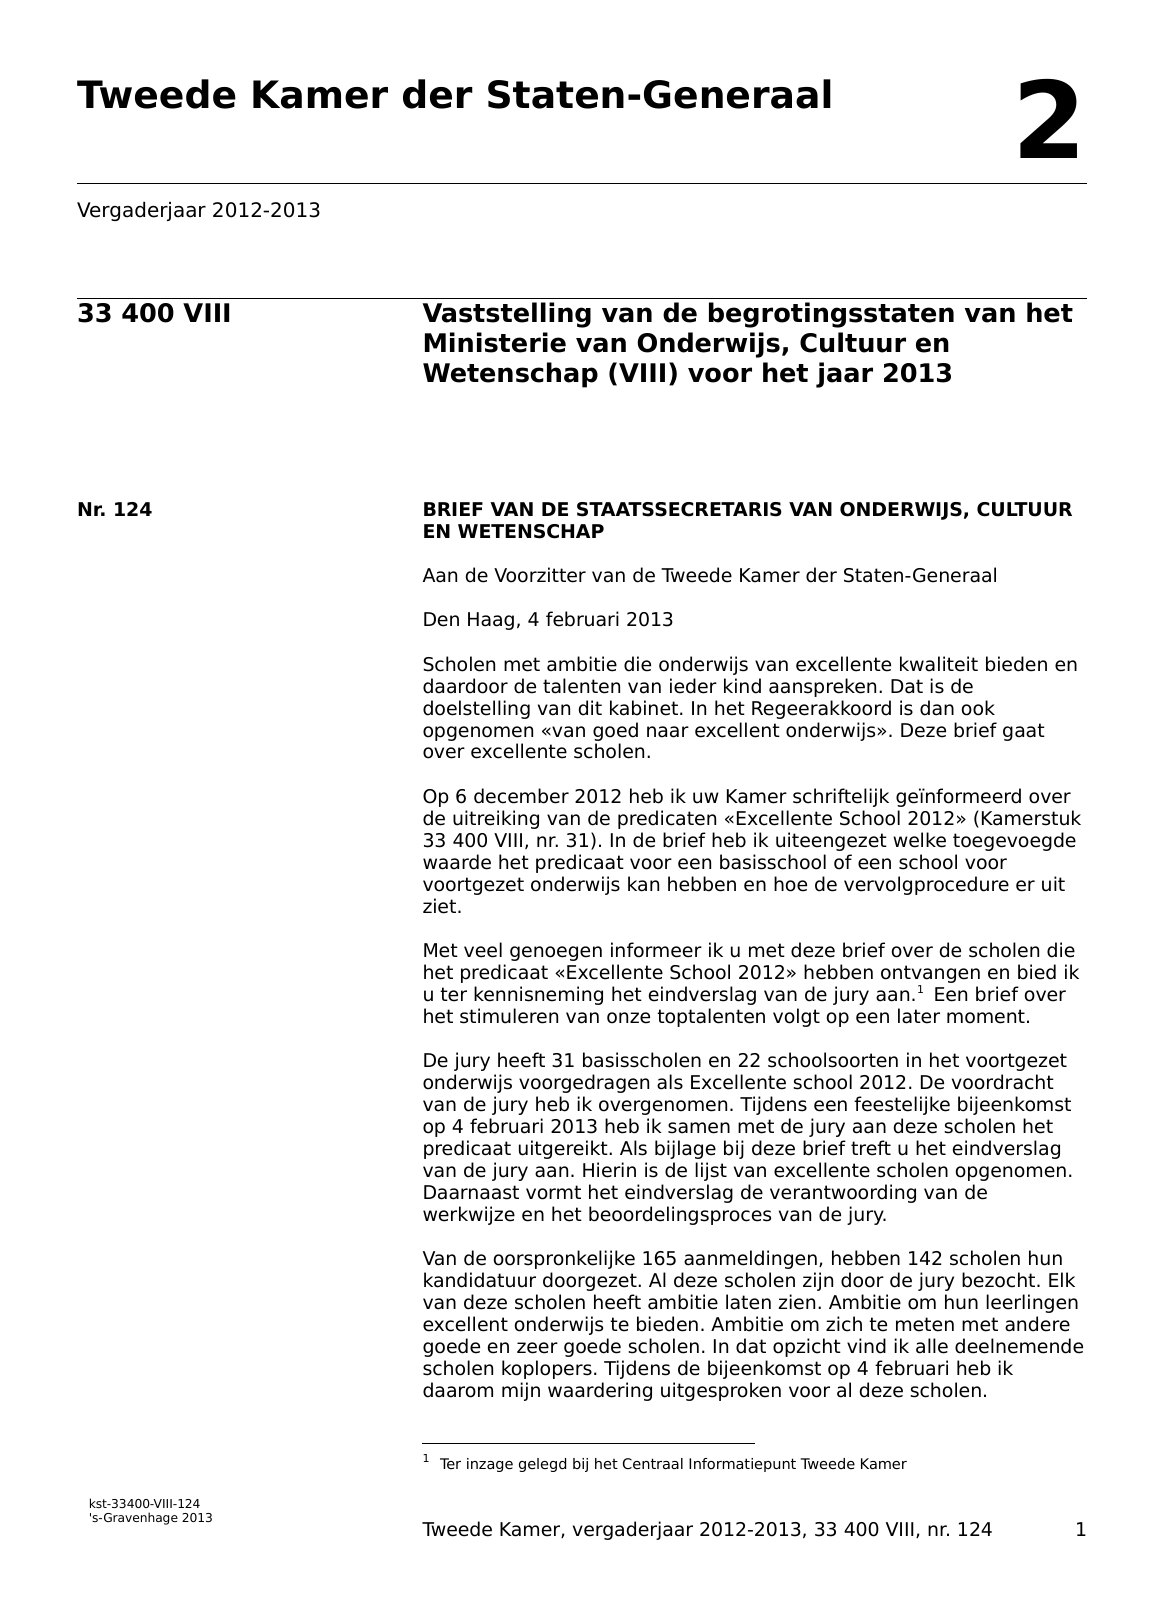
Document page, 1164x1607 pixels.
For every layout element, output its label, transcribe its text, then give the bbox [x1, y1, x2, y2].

text Aan de Voorzitter van de Tweede Kamer der Staten-Generaal [422, 565, 1087, 587]
table_header 2 [886, 59, 1087, 183]
text Van de oorspronkelijke 165 aanmeldingen, hebben 142 scholen hun kandidatuur doorgezet. Al deze scholen zijn door de jury bezocht. Elk van deze scholen heeft ambitie laten zien. Ambitie om hun leerlingen excellent onderwijs te bieden. Ambitie om zich te meten met andere goede en zeer goede scholen. In dat opzicht vind ik alle deelnemende scholen koplopers. Tijdens de bijeenkomst op 4 februari heb ik daarom mijn waardering uitgesproken voor al deze scholen. [422, 1248, 1087, 1402]
text Den Haag, 4 februari 2013 [422, 609, 1087, 631]
text De jury heeft 31 basisscholen en 22 schoolsoorten in het voortgezet onderwijs voorgedragen als Excellente school 2012. De voordracht van de jury heb ik overgenomen. Tijdens een feestelijke bijeenkomst op 4 februari 2013 heb ik samen met de jury aan deze scholen het predicaat uitgereikt. Als bijlage bij deze brief treft u het eindverslag van de jury aan. Hierin is de lijst van excellente scholen opgenomen. Daarnaast vormt het eindverslag de verantwoording van de werkwijze en het beoordelingsproces van de jury. [422, 1050, 1087, 1226]
text kst-33400-VIII-124 [88, 1497, 323, 1511]
text Ter inzage gelegd bij het Centraal Informatiepunt Tweede Kamer [422, 1452, 1087, 1474]
text Scholen met ambitie die onderwijs van excellente kwaliteit bieden en daardoor de talenten van ieder kind aanspreken. Dat is de doelstelling van dit kabinet. In het Regeerakkoord is dan ook opgenomen «van goed naar excellent onderwijs». Deze brief gaat over excellente scholen. [422, 653, 1087, 763]
subtitle Nr. 124 BRIEF VAN DE STAATSSECRETARIS VAN ONDERWIJS, CULTUUR EN WETENSCHAP [77, 499, 1087, 543]
text Op 6 december 2012 heb ik uw Kamer schriftelijk geïnformeerd over de uitreiking van de predicaten «Excellente School 2012» (Kamerstuk 33 400 VIII, nr. 31). In de brief heb ik uiteengezet welke toegevoegde waarde het predicaat voor een basisschool of een school voor voortgezet onderwijs kan hebben en hoe de vervolgprocedure er uit ziet. [422, 786, 1087, 917]
subtitle 33 400 VIII Vaststelling van de begrotingsstaten van het Ministerie van Onderwijs, Cultuur en Wetenschap (VIII) voor het jaar 2013 [77, 299, 1087, 388]
table_cell Vergaderjaar 2012-2013 [77, 184, 1087, 298]
table_header Tweede Kamer der Staten-Generaal [77, 59, 886, 183]
text 's-Gravenhage 2013 [88, 1511, 323, 1525]
text Met veel genoegen informeer ik u met deze brief over de scholen die het predicaat «Excellente School 2012» hebben ontvangen en bied ik u ter kennisneming het eindverslag van de jury aan. Een brief over het stimuleren van onze toptalenten volgt op een later moment. [422, 940, 1087, 1028]
